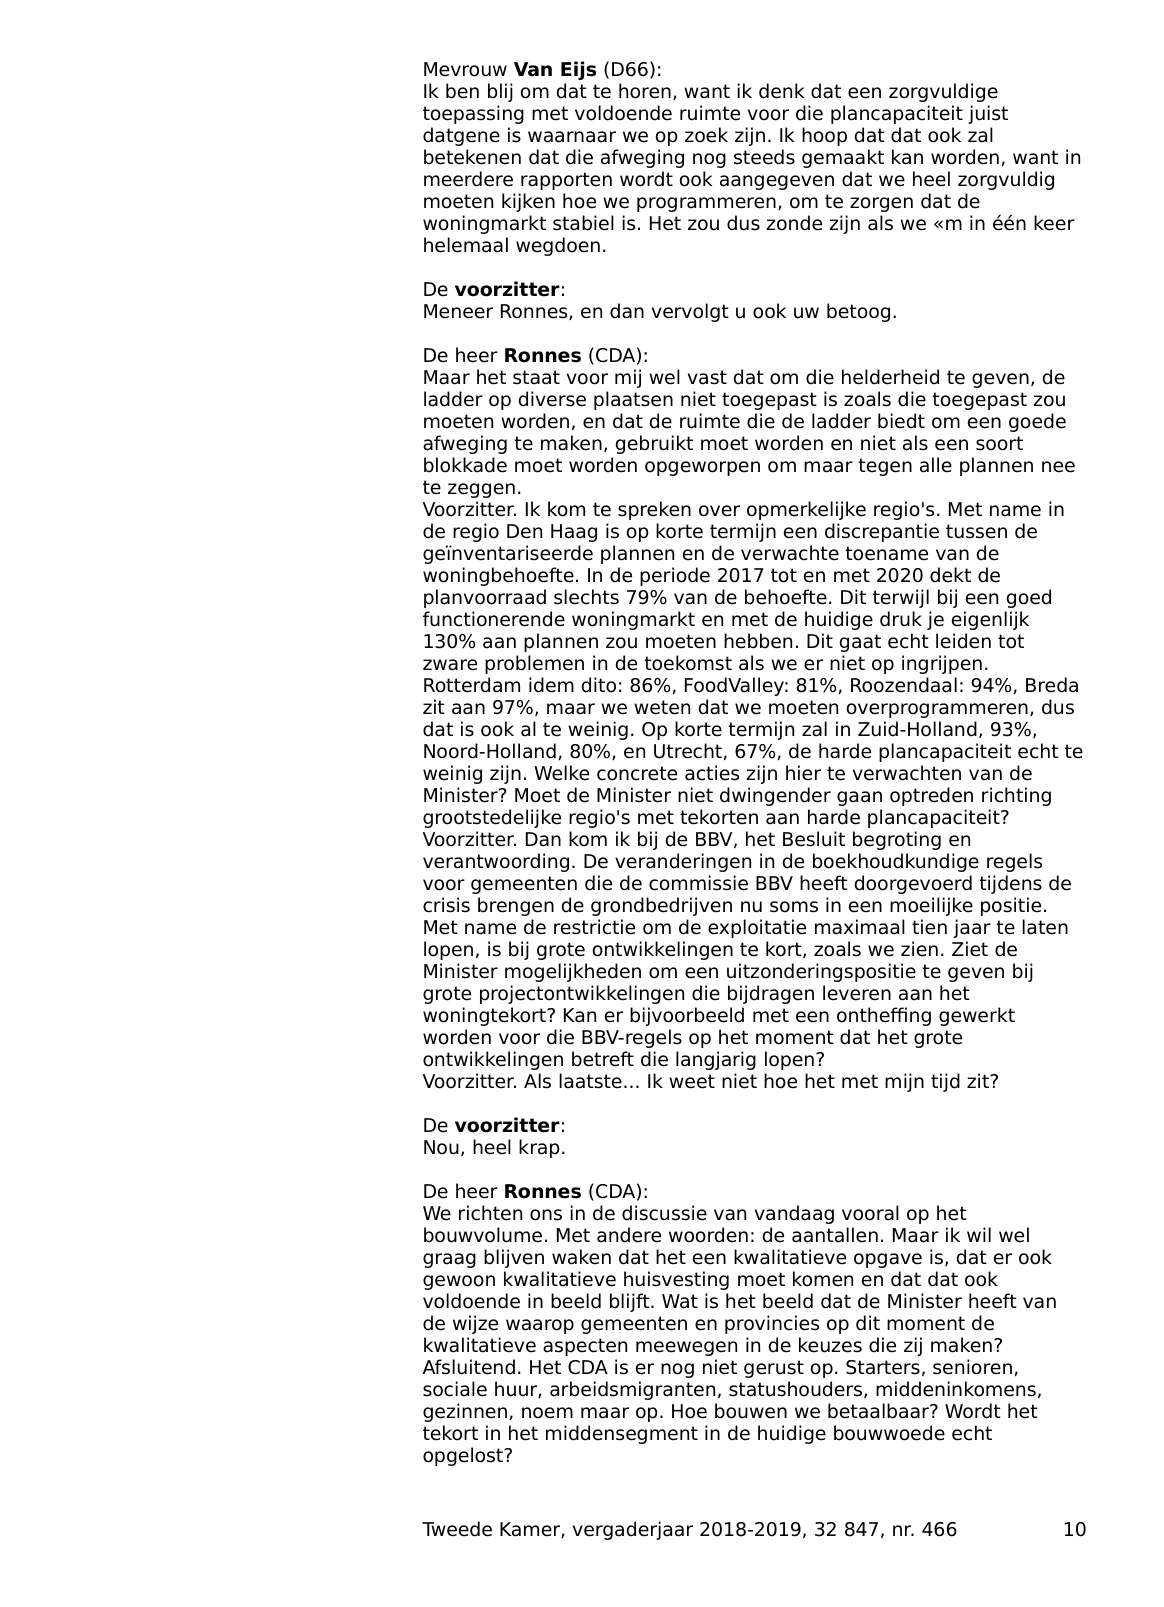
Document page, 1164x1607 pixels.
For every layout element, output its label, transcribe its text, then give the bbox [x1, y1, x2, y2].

text Afsluitend. Het CDA is er nog niet gerust op. Starters, senioren, sociale huur, arbeidsmigranten, statushouders, middeninkomens, gezinnen, noem maar op. Hoe bouwen we betaalbaar? Wordt het tekort in het middensegment in de huidige bouwwoede echt opgelost? [422, 1357, 1087, 1467]
text Mevrouw Van Eijs (D66): [422, 59, 1087, 81]
text Voorzitter. Dan kom ik bij de BBV, het Besluit begroting en verantwoording. De veranderingen in de boekhoudkundige regels voor gemeenten die de commissie BBV heeft doorgevoerd tijdens de crisis brengen de grondbedrijven nu soms in een moeilijke positie. Met name de restrictie om de exploitatie maximaal tien jaar te laten lopen, is bij grote ontwikkelingen te kort, zoals we zien. Ziet de Minister mogelijkheden om een uitzonderingspositie te geven bij grote projectontwikkelingen die bijdragen leveren aan het woningtekort? Kan er bijvoorbeeld met een ontheffing gewerkt worden voor die BBV-regels op het moment dat het grote ontwikkelingen betreft die langjarig lopen? [422, 829, 1087, 1071]
text De voorzitter: [422, 279, 1087, 301]
text Meneer Ronnes, en dan vervolgt u ook uw betoog. [422, 301, 1087, 323]
text De heer Ronnes (CDA): [422, 345, 1087, 367]
text Voorzitter. Ik kom te spreken over opmerkelijke regio's. Met name in de regio Den Haag is op korte termijn een discrepantie tussen de geïnventariseerde plannen en de verwachte toename van de woningbehoefte. In de periode 2017 tot en met 2020 dekt de planvoorraad slechts 79% van de behoefte. Dit terwijl bij een goed functionerende woningmarkt en met de huidige druk je eigenlijk 130% aan plannen zou moeten hebben. Dit gaat echt leiden tot zware problemen in de toekomst als we er niet op ingrijpen. Rotterdam idem dito: 86%, FoodValley: 81%, Roozendaal: 94%, Breda zit aan 97%, maar we weten dat we moeten overprogrammeren, dus dat is ook al te weinig. Op korte termijn zal in Zuid-Holland, 93%, Noord-Holland, 80%, en Utrecht, 67%, de harde plancapaciteit echt te weinig zijn. Welke concrete acties zijn hier te verwachten van de Minister? Moet de Minister niet dwingender gaan optreden richting grootstedelijke regio's met tekorten aan harde plancapaciteit? [422, 499, 1087, 829]
text De heer Ronnes (CDA): [422, 1181, 1087, 1203]
text Voorzitter. Als laatste... Ik weet niet hoe het met mijn tijd zit? [422, 1071, 1087, 1092]
text De voorzitter: [422, 1115, 1087, 1137]
text Nou, heel krap. [422, 1137, 1087, 1159]
text Maar het staat voor mij wel vast dat om die helderheid te geven, de ladder op diverse plaatsen niet toegepast is zoals die toegepast zou moeten worden, en dat de ruimte die de ladder biedt om een goede afweging te maken, gebruikt moet worden en niet als een soort blokkade moet worden opgeworpen om maar tegen alle plannen nee te zeggen. [422, 367, 1087, 499]
text Ik ben blij om dat te horen, want ik denk dat een zorgvuldige toepassing met voldoende ruimte voor die plancapaciteit juist datgene is waarnaar we op zoek zijn. Ik hoop dat dat ook zal betekenen dat die afweging nog steeds gemaakt kan worden, want in meerdere rapporten wordt ook aangegeven dat we heel zorgvuldig moeten kijken hoe we programmeren, om te zorgen dat de woningmarkt stabiel is. Het zou dus zonde zijn als we «m in één keer helemaal wegdoen. [422, 81, 1087, 257]
text We richten ons in de discussie van vandaag vooral op het bouwvolume. Met andere woorden: de aantallen. Maar ik wil wel graag blijven waken dat het een kwalitatieve opgave is, dat er ook gewoon kwalitatieve huisvesting moet komen en dat dat ook voldoende in beeld blijft. Wat is het beeld dat de Minister heeft van de wijze waarop gemeenten en provincies op dit moment de kwalitatieve aspecten meewegen in de keuzes die zij maken? [422, 1203, 1087, 1357]
